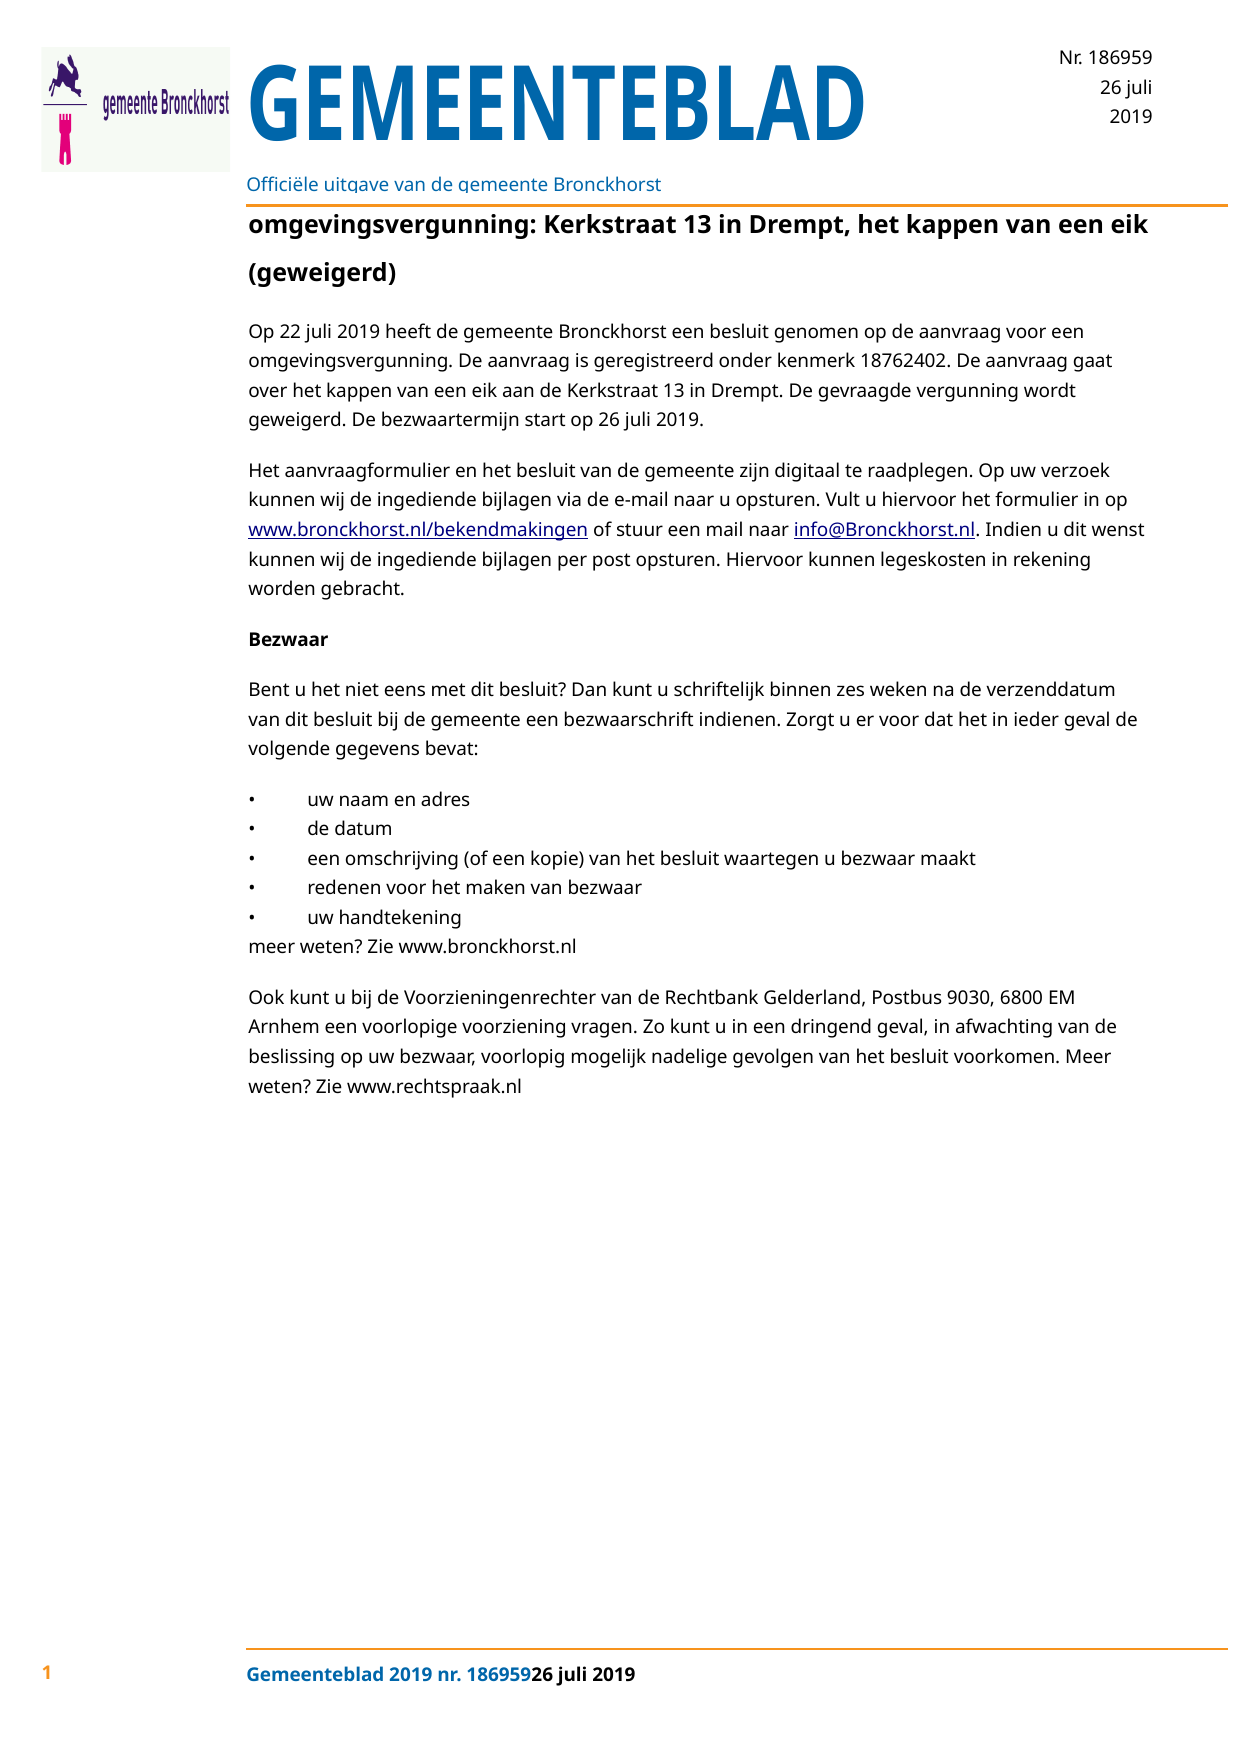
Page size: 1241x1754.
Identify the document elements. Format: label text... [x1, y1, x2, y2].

picture [41, 47, 231, 172]
list uw handtekening [248, 904, 1152, 930]
list redenen voor het maken van bezwaar [248, 874, 1152, 900]
text Bezwaar [248, 626, 1152, 652]
text Op 22 juli 2019 heeft de gemeente Bronckhorst een besluit genomen op de aanvraag voor een omgevingsvergunning. De aanvraag is geregistreerd onder kenmerk 18762402. De aanvraag gaat over het kappen van een eik aan de Kerkstraat 13 in Drempt. De gevraagde vergunning wordt geweigerd. De bezwaartermijn start op 26 juli 2019. [248, 318, 1152, 432]
text meer weten? Zie www.bronckhorst.nl [248, 934, 1152, 959]
text Bent u het niet eens met dit besluit? Dan kunt u schriftelijk binnen zes weken na de verzenddatum van dit besluit bij de gemeente een bezwaarschrift indienen. Zorgt u er voor dat het in ieder geval de volgende gegevens bevat: [248, 676, 1152, 761]
text Het aanvraagformulier en het besluit van de gemeente zijn digitaal te raadplegen. Op uw verzoek kunnen wij de ingediende bijlagen via de e-mail naar u opsturen. Vult u hiervoor het formulier in op www.bronckhorst.nl/bekendmakingen of stuur een mail naar info@Bronckhorst.nl. Indien u dit wenst kunnen wij de ingediende bijlagen per post opsturen. Hiervoor kunnen legeskosten in rekening worden gebracht. [248, 457, 1152, 601]
list uw naam en adres [248, 786, 1152, 812]
list de datum [248, 815, 1152, 841]
text Ook kunt u bij de Voorzieningenrechter van de Rechtbank Gelderland, Postbus 9030, 6800 EM Arnhem een voorlopige voorziening vragen. Zo kunt u in een dringend geval, in afwachting van de beslissing op uw bezwaar, voorlopig mogelijk nadelige gevolgen van het besluit voorkomen. Meer weten? Zie www.rechtspraak.nl [248, 984, 1152, 1099]
list een omschrijving (of een kopie) van het besluit waartegen u bezwaar maakt [248, 845, 1152, 871]
text omgevingsvergunning: Kerkstraat 13 in Drempt, het kappen van een eik (geweigerd) [248, 207, 1152, 288]
